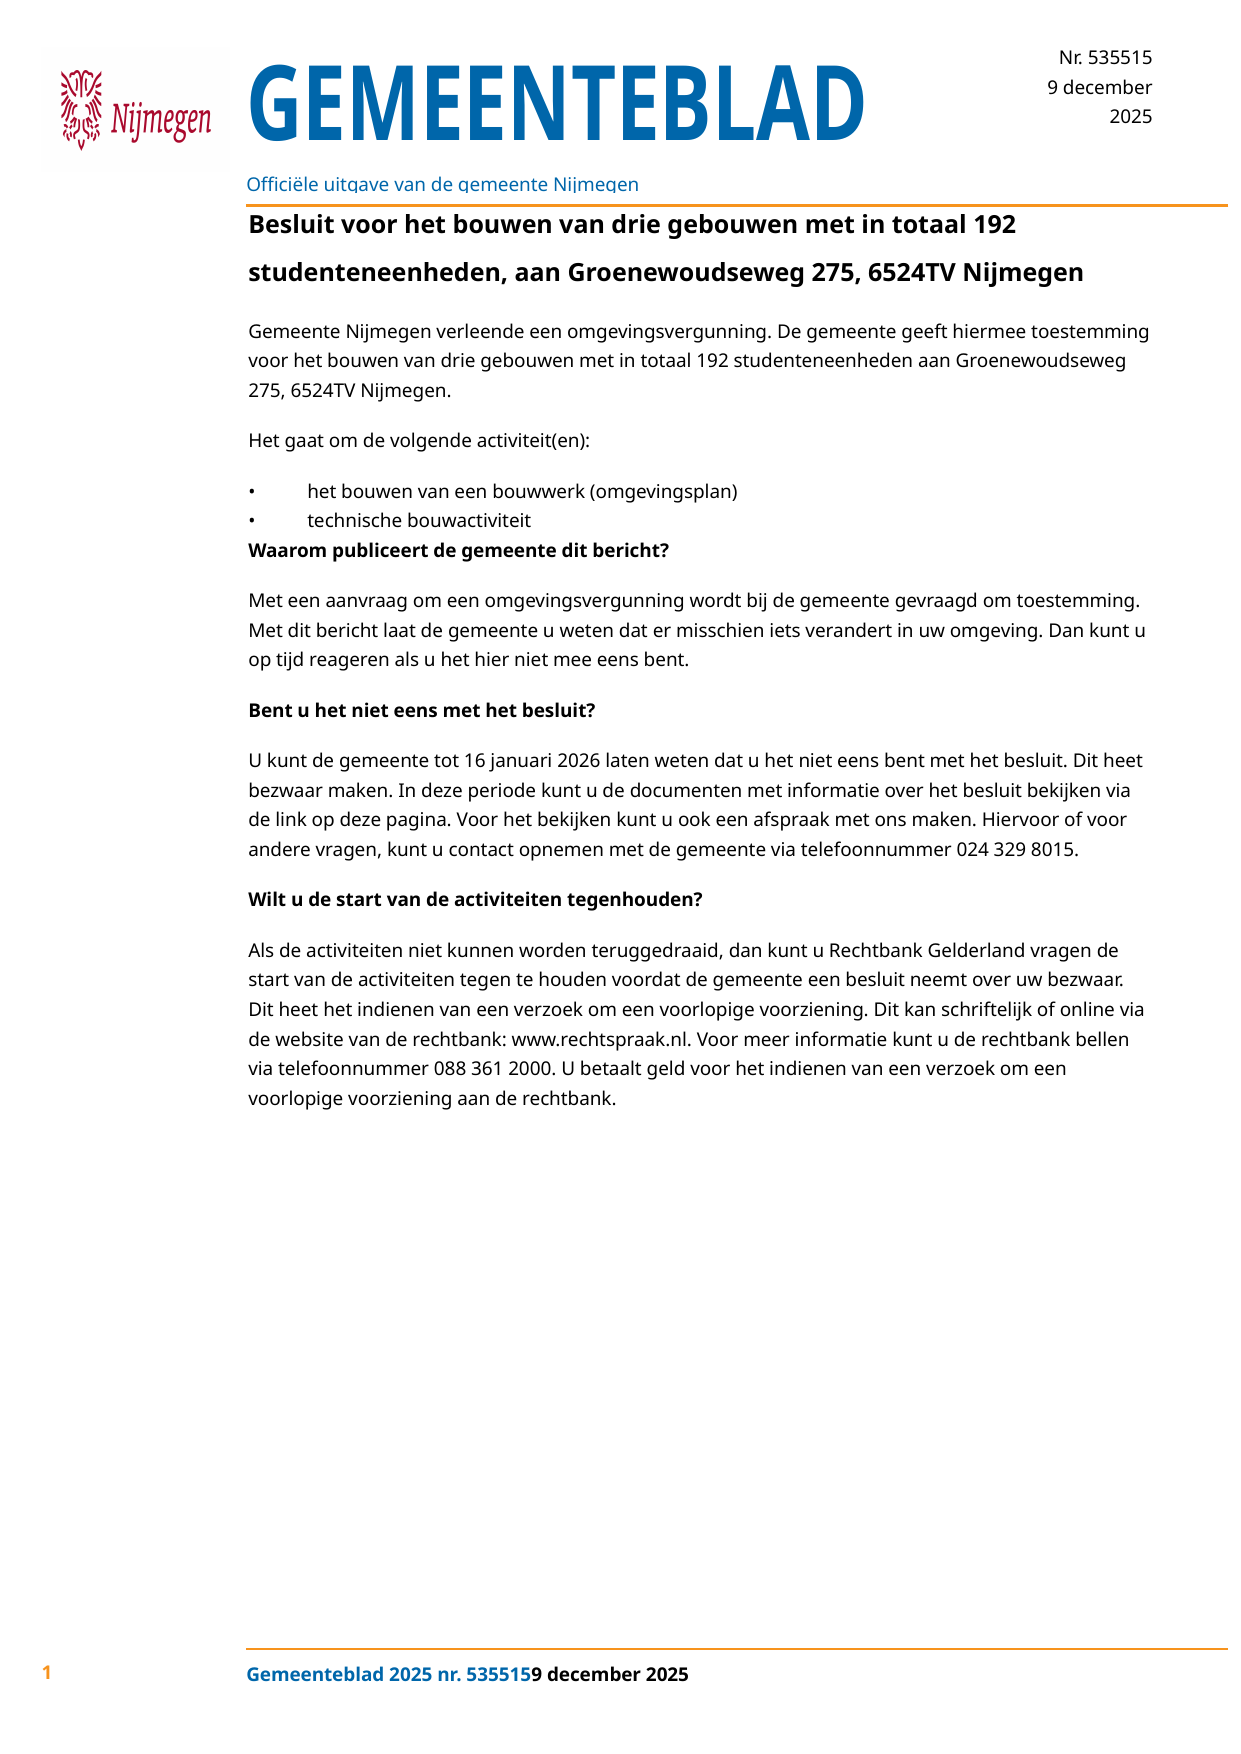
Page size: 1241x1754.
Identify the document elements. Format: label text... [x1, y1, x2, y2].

text Het gaat om de volgende activiteit(en): [248, 427, 1152, 453]
list technische bouwactiviteit [248, 507, 1152, 533]
picture [41, 47, 231, 172]
text Besluit voor het bouwen van drie gebouwen met in totaal 192 studenteneenheden, aan Groenewoudseweg 275, 6524TV Nijmegen [248, 207, 1152, 288]
text Gemeente Nijmegen verleende een omgevingsvergunning. De gemeente geeft hiermee toestemming voor het bouwen van drie gebouwen met in totaal 192 studenteneenheden aan Groenewoudseweg 275, 6524TV Nijmegen. [248, 318, 1152, 403]
text U kunt de gemeente tot 16 januari 2026 laten weten dat u het niet eens bent met het besluit. Dit heet bezwaar maken. In deze periode kunt u de documenten met informatie over het besluit bekijken via de link op deze pagina. Voor het bekijken kunt u ook een afspraak met ons maken. Hiervoor of voor andere vragen, kunt u contact opnemen met de gemeente via telefoonnummer 024 329 8015. [248, 747, 1152, 862]
text Als de activiteiten niet kunnen worden teruggedraaid, dan kunt u Rechtbank Gelderland vragen de start van de activiteiten tegen te houden voordat de gemeente een besluit neemt over uw bezwaar. Dit heet het indienen van een verzoek om een voorlopige voorziening. Dit kan schriftelijk of online via de website van de rechtbank: www.rechtspraak.nl. Voor meer informatie kunt u de rechtbank bellen via telefoonnummer 088 361 2000. U betaalt geld voor het indienen van een verzoek om een voorlopige voorziening aan de rechtbank. [248, 937, 1152, 1111]
text Wilt u de start van de activiteiten tegenhouden? [248, 887, 1152, 912]
text Met een aanvraag om een omgevingsvergunning wordt bij de gemeente gevraagd om toestemming. Met dit bericht laat de gemeente u weten dat er misschien iets verandert in uw omgeving. Dan kunt u op tijd reageren als u het hier niet mee eens bent. [248, 587, 1152, 672]
text Bent u het niet eens met het besluit? [248, 697, 1152, 723]
list het bouwen van een bouwwerk (omgevingsplan) [248, 478, 1152, 504]
text Waarom publiceert de gemeente dit bericht? [248, 537, 1152, 563]
